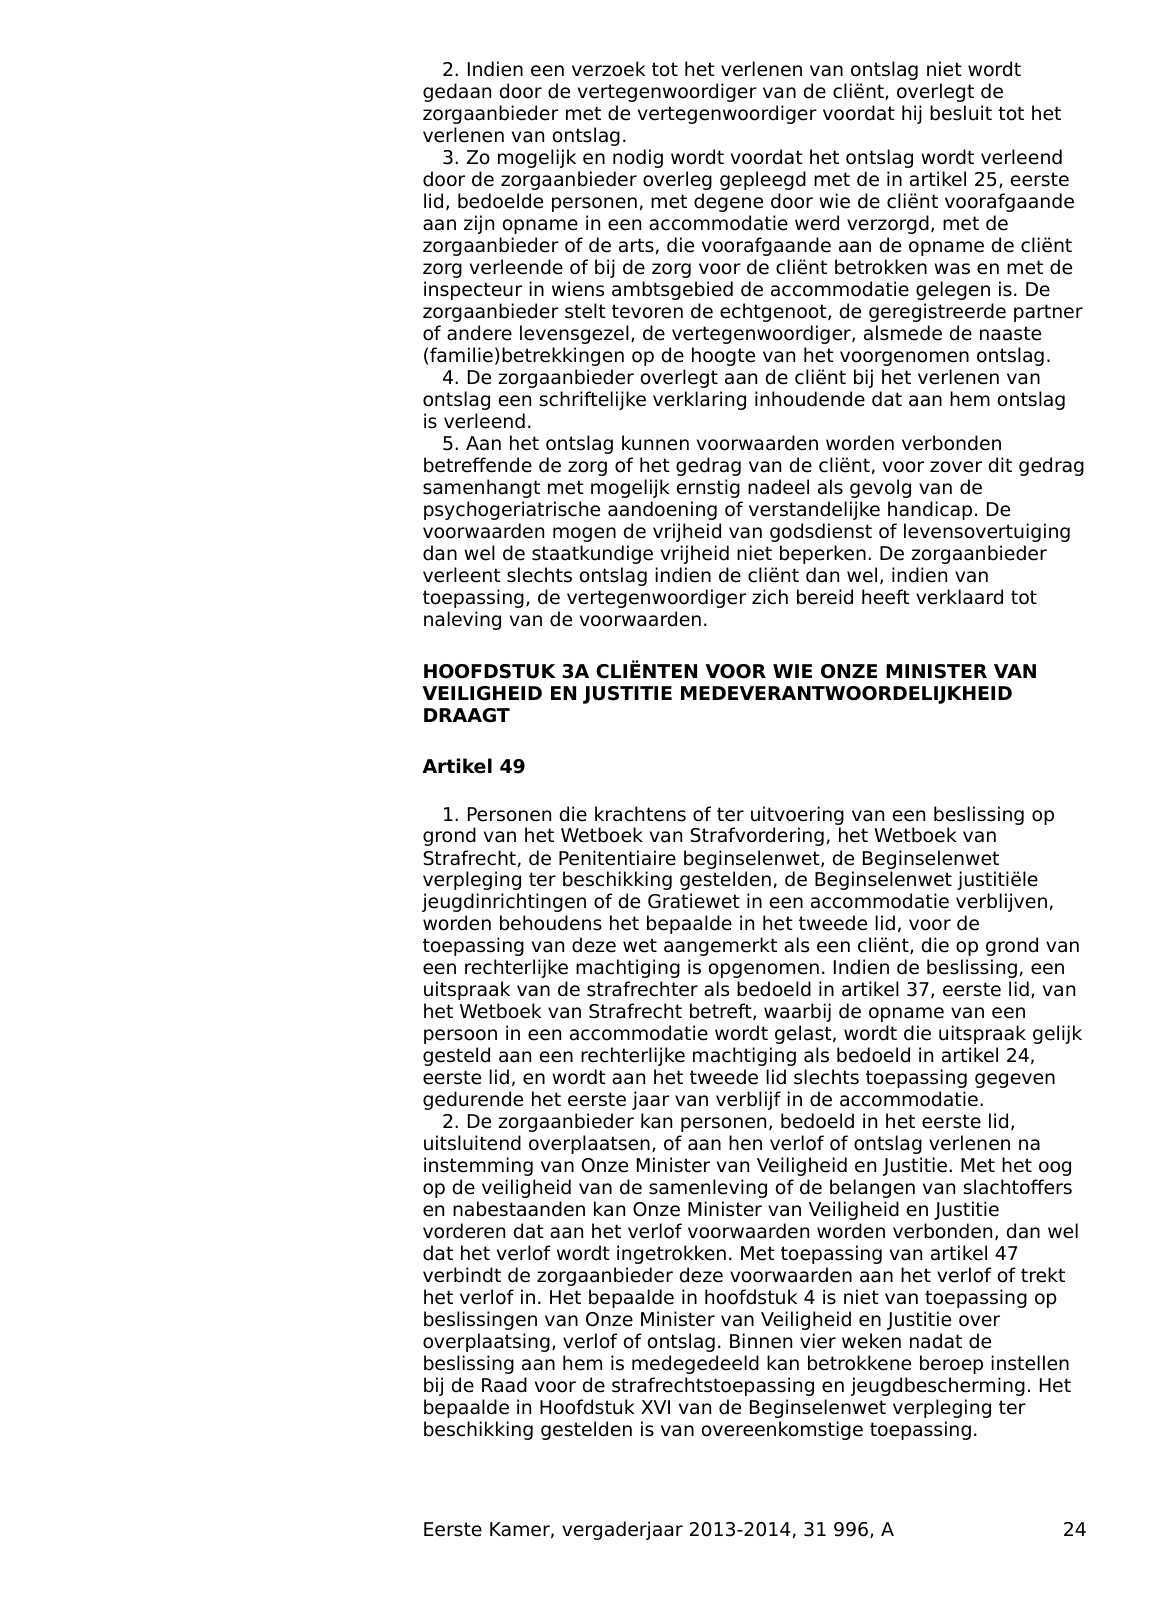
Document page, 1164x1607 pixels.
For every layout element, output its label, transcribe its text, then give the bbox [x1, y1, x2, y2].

text 5. Aan het ontslag kunnen voorwaarden worden verbonden betreffende de zorg of het gedrag van de cliënt, voor zover dit gedrag samenhangt met mogelijk ernstig nadeel als gevolg van de psychogeriatrische aandoening of verstandelijke handicap. De voorwaarden mogen de vrijheid van godsdienst of levensovertuiging dan wel de staatkundige vrijheid niet beperken. De zorgaanbieder verleent slechts ontslag indien de cliënt dan wel, indien van toepassing, de vertegenwoordiger zich bereid heeft verklaard tot naleving van de voorwaarden. [422, 433, 1087, 631]
subtitle Artikel 49 [422, 756, 1087, 778]
text 1. Personen die krachtens of ter uitvoering van een beslissing op grond van het Wetboek van Strafvordering, het Wetboek van Strafrecht, de Penitentiaire beginselenwet, de Beginselenwet verpleging ter beschikking gestelden, de Beginselenwet justitiële jeugdinrichtingen of de Gratiewet in een accommodatie verblijven, worden behoudens het bepaalde in het tweede lid, voor de toepassing van deze wet aangemerkt als een cliënt, die op grond van een rechterlijke machtiging is opgenomen. Indien de beslissing, een uitspraak van de strafrechter als bedoeld in artikel 37, eerste lid, van het Wetboek van Strafrecht betreft, waarbij de opname van een persoon in een accommodatie wordt gelast, wordt die uitspraak gelijk gesteld aan een rechterlijke machtiging als bedoeld in artikel 24, eerste lid, en wordt aan het tweede lid slechts toepassing gegeven gedurende het eerste jaar van verblijf in de accommodatie. [422, 803, 1087, 1111]
subtitle HOOFDSTUK 3A CLIËNTEN VOOR WIE ONZE MINISTER VAN VEILIGHEID EN JUSTITIE MEDEVERANTWOORDELIJKHEID DRAAGT [422, 661, 1087, 726]
text 2. Indien een verzoek tot het verlenen van ontslag niet wordt gedaan door de vertegenwoordiger van de cliënt, overlegt de zorgaanbieder met de vertegenwoordiger voordat hij besluit tot het verlenen van ontslag. [422, 59, 1087, 147]
text 3. Zo mogelijk en nodig wordt voordat het ontslag wordt verleend door de zorgaanbieder overleg gepleegd met de in artikel 25, eerste lid, bedoelde personen, met degene door wie de cliënt voorafgaande aan zijn opname in een accommodatie werd verzorgd, met de zorgaanbieder of de arts, die voorafgaande aan de opname de cliënt zorg verleende of bij de zorg voor de cliënt betrokken was en met de inspecteur in wiens ambtsgebied de accommodatie gelegen is. De zorgaanbieder stelt tevoren de echtgenoot, de geregistreerde partner of andere levensgezel, de vertegenwoordiger, alsmede de naaste (familie)betrekkingen op de hoogte van het voorgenomen ontslag. [422, 147, 1087, 367]
text 4. De zorgaanbieder overlegt aan de cliënt bij het verlenen van ontslag een schriftelijke verklaring inhoudende dat aan hem ontslag is verleend. [422, 367, 1087, 433]
text 2. De zorgaanbieder kan personen, bedoeld in het eerste lid, uitsluitend overplaatsen, of aan hen verlof of ontslag verlenen na instemming van Onze Minister van Veiligheid en Justitie. Met het oog op de veiligheid van de samenleving of de belangen van slachtoffers en nabestaanden kan Onze Minister van Veiligheid en Justitie vorderen dat aan het verlof voorwaarden worden verbonden, dan wel dat het verlof wordt ingetrokken. Met toepassing van artikel 47 verbindt de zorgaanbieder deze voorwaarden aan het verlof of trekt het verlof in. Het bepaalde in hoofdstuk 4 is niet van toepassing op beslissingen van Onze Minister van Veiligheid en Justitie over overplaatsing, verlof of ontslag. Binnen vier weken nadat de beslissing aan hem is medegedeeld kan betrokkene beroep instellen bij de Raad voor de strafrechtstoepassing en jeugdbescherming. Het bepaalde in Hoofdstuk XVI van de Beginselenwet verpleging ter beschikking gestelden is van overeenkomstige toepassing. [422, 1111, 1087, 1441]
